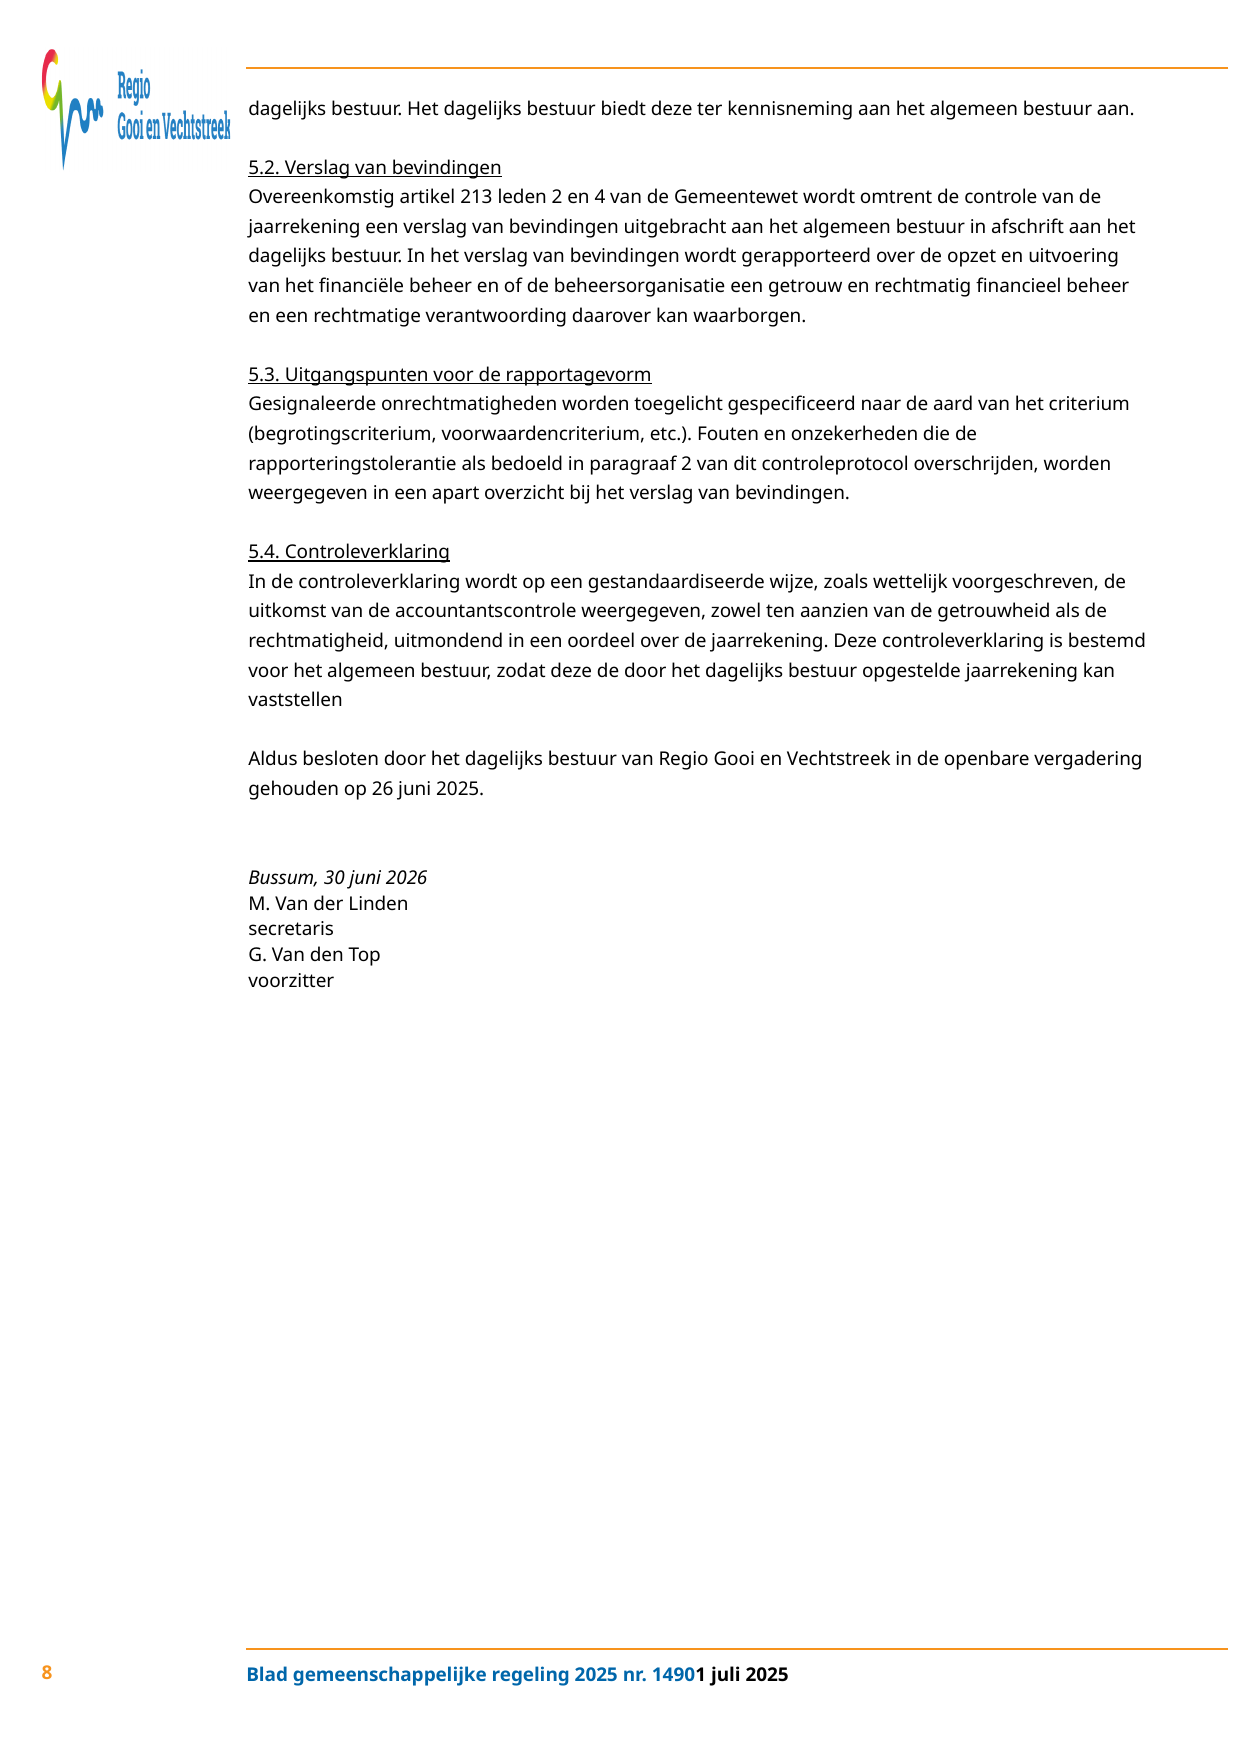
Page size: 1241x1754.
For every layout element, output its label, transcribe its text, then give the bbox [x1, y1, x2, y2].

text secretaris [248, 915, 1152, 941]
text Aldus besloten door het dagelijks bestuur van Regio Gooi en Vechtstreek in de openbare vergadering gehouden op 26 juni 2025. [248, 746, 1152, 801]
text M. Van der Linden [248, 890, 1152, 915]
text 5.4. Controleverklaring [248, 538, 1152, 564]
text 5.3. Uitgangspunten voor de rapportagevorm [248, 361, 1152, 387]
text 5.2. Verslag van bevindingen [248, 154, 1152, 180]
text Overeenkomstig artikel 213 leden 2 en 4 van de Gemeentewet wordt omtrent de controle van de jaarrekening een verslag van bevindingen uitgebracht aan het algemeen bestuur in afschrift aan het dagelijks bestuur. In het verslag van bevindingen wordt gerapporteerd over de opzet en uitvoering van het financiële beheer en of de beheersorganisatie een getrouw en rechtmatig financieel beheer en een rechtmatige verantwoording daarover kan waarborgen. [248, 183, 1152, 328]
text dagelijks bestuur. Het dagelijks bestuur biedt deze ter kennisneming aan het algemeen bestuur aan. [248, 95, 1152, 121]
text Gesignaleerde onrechtmatigheden worden toegelicht gespecificeerd naar de aard van het criterium (begrotingscriterium, voorwaardencriterium, etc.). Fouten en onzekerheden die de rapporteringstolerantie als bedoeld in paragraaf 2 van dit controleprotocol overschrijden, worden weergegeven in een apart overzicht bij het verslag van bevindingen. [248, 391, 1152, 505]
text G. Van den Top [248, 941, 1152, 967]
text Bussum, 30 juni 2026 [248, 864, 1152, 890]
picture [41, 47, 231, 172]
text voorzitter [248, 967, 1152, 993]
text In de controleverklaring wordt op een gestandaardiseerde wijze, zoals wettelijk voorgeschreven, de uitkomst van de accountantscontrole weergegeven, zowel ten aanzien van de getrouwheid als de rechtmatigheid, uitmondend in een oordeel over de jaarrekening. Deze controleverklaring is bestemd voor het algemeen bestuur, zodat deze de door het dagelijks bestuur opgestelde jaarrekening kan vaststellen [248, 568, 1152, 712]
